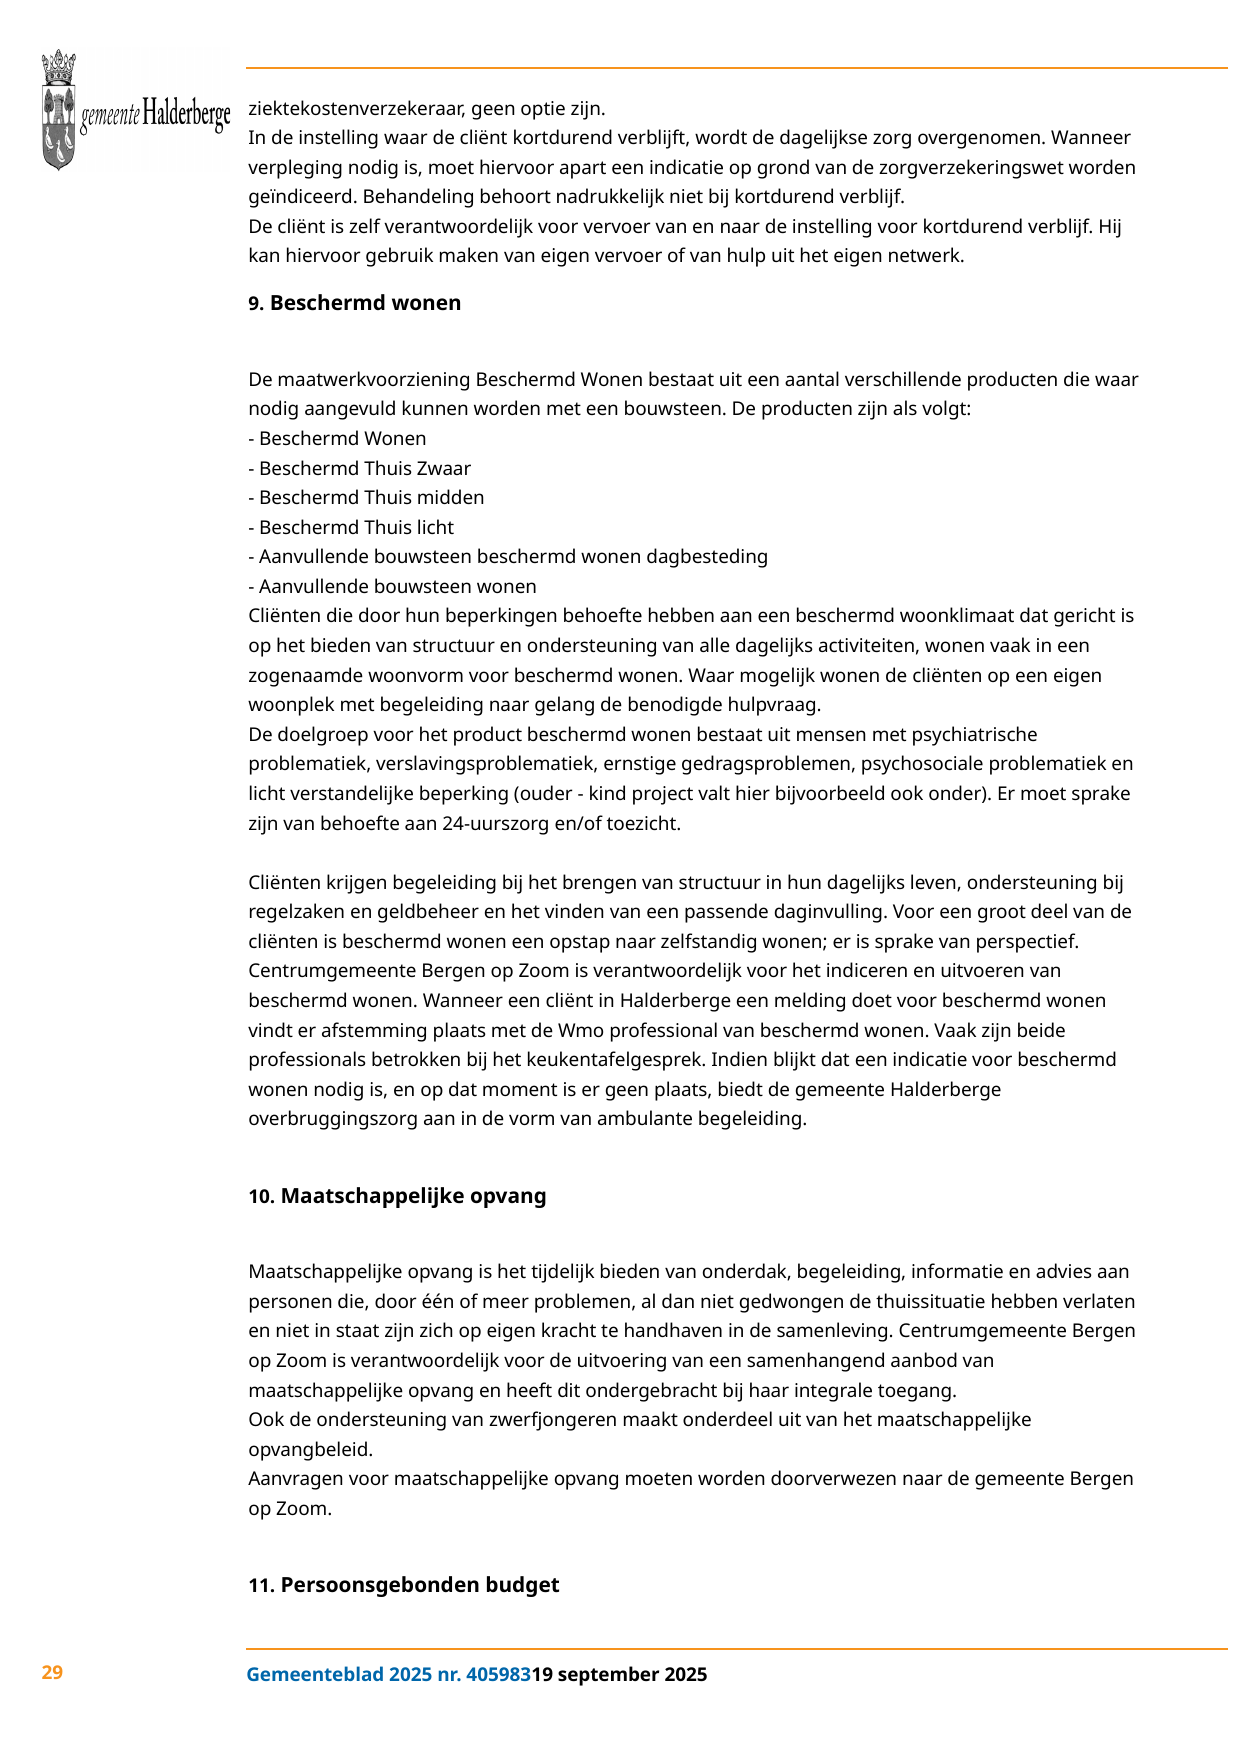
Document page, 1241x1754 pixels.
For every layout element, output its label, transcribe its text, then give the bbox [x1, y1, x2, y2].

text Cliënten krijgen begeleiding bij het brengen van structuur in hun dagelijks leven, ondersteuning bij regelzaken en geldbeheer en het vinden van een passende daginvulling. Voor een groot deel van de cliënten is beschermd wonen een opstap naar zelfstandig wonen; er is sprake van perspectief. [248, 869, 1152, 954]
text 9. Beschermd wonen [248, 288, 1152, 317]
text In de instelling waar de cliënt kortdurend verblijft, wordt de dagelijkse zorg overgenomen. Wanneer verpleging nodig is, moet hiervoor apart een indicatie op grond van de zorgverzekeringswet worden geïndiceerd. Behandeling behoort nadrukkelijk niet bij kortdurend verblijf. [248, 124, 1152, 209]
picture [41, 47, 231, 172]
text - Beschermd Thuis licht [248, 514, 1152, 540]
text Aanvragen voor maatschappelijke opvang moeten worden doorverwezen naar de gemeente Bergen op Zoom. [248, 1466, 1152, 1521]
text - Beschermd Thuis midden [248, 484, 1152, 510]
text Ook de ondersteuning van zwerfjongeren maakt onderdeel uit van het maatschappelijke opvangbeleid. [248, 1406, 1152, 1462]
text Cliënten die door hun beperkingen behoefte hebben aan een beschermd woonklimaat dat gericht is op het bieden van structuur en ondersteuning van alle dagelijks activiteiten, wonen vaak in een zogenaamde woonvorm voor beschermd wonen. Waar mogelijk wonen de cliënten op een eigen woonplek met begeleiding naar gelang de benodigde hulpvraag. [248, 603, 1152, 717]
text 10. Maatschappelijke opvang [248, 1181, 1152, 1209]
text - Aanvullende bouwsteen beschermd wonen dagbesteding [248, 543, 1152, 569]
text Centrumgemeente Bergen op Zoom is verantwoordelijk voor het indiceren en uitvoeren van beschermd wonen. Wanneer een cliënt in Halderberge een melding doet voor beschermd wonen vindt er afstemming plaats met de Wmo professional van beschermd wonen. Vaak zijn beide professionals betrokken bij het keukentafelgesprek. Indien blijkt dat een indicatie voor beschermd wonen nodig is, en op dat moment is er geen plaats, biedt de gemeente Halderberge overbruggingszorg aan in de vorm van ambulante begeleiding. [248, 958, 1152, 1131]
text De maatwerkvoorziening Beschermd Wonen bestaat uit een aantal verschillende producten die waar nodig aangevuld kunnen worden met een bouwsteen. De producten zijn als volgt: [248, 366, 1152, 421]
text - Beschermd Wonen [248, 425, 1152, 451]
text De cliënt is zelf verantwoordelijk voor vervoer van en naar de instelling voor kortdurend verblijf. Hij kan hiervoor gebruik maken van eigen vervoer of van hulp uit het eigen netwerk. [248, 213, 1152, 268]
text ziektekostenverzekeraar, geen optie zijn. [248, 95, 1152, 121]
text - Beschermd Thuis Zwaar [248, 455, 1152, 481]
text Maatschappelijke opvang is het tijdelijk bieden van onderdak, begeleiding, informatie en advies aan personen die, door één of meer problemen, al dan niet gedwongen de thuissituatie hebben verlaten en niet in staat zijn zich op eigen kracht te handhaven in de samenleving. Centrumgemeente Bergen op Zoom is verantwoordelijk voor de uitvoering van een samenhangend aanbod van maatschappelijke opvang en heeft dit ondergebracht bij haar integrale toegang. [248, 1258, 1152, 1403]
text - Aanvullende bouwsteen wonen [248, 573, 1152, 599]
text De doelgroep voor het product beschermd wonen bestaat uit mensen met psychiatrische problematiek, verslavingsproblematiek, ernstige gedragsproblemen, psychosociale problematiek en licht verstandelijke beperking (ouder - kind project valt hier bijvoorbeeld ook onder). Er moet sprake zijn van behoefte aan 24-uurszorg en/of toezicht. [248, 721, 1152, 836]
text 11. Persoonsgebonden budget [248, 1570, 1152, 1599]
